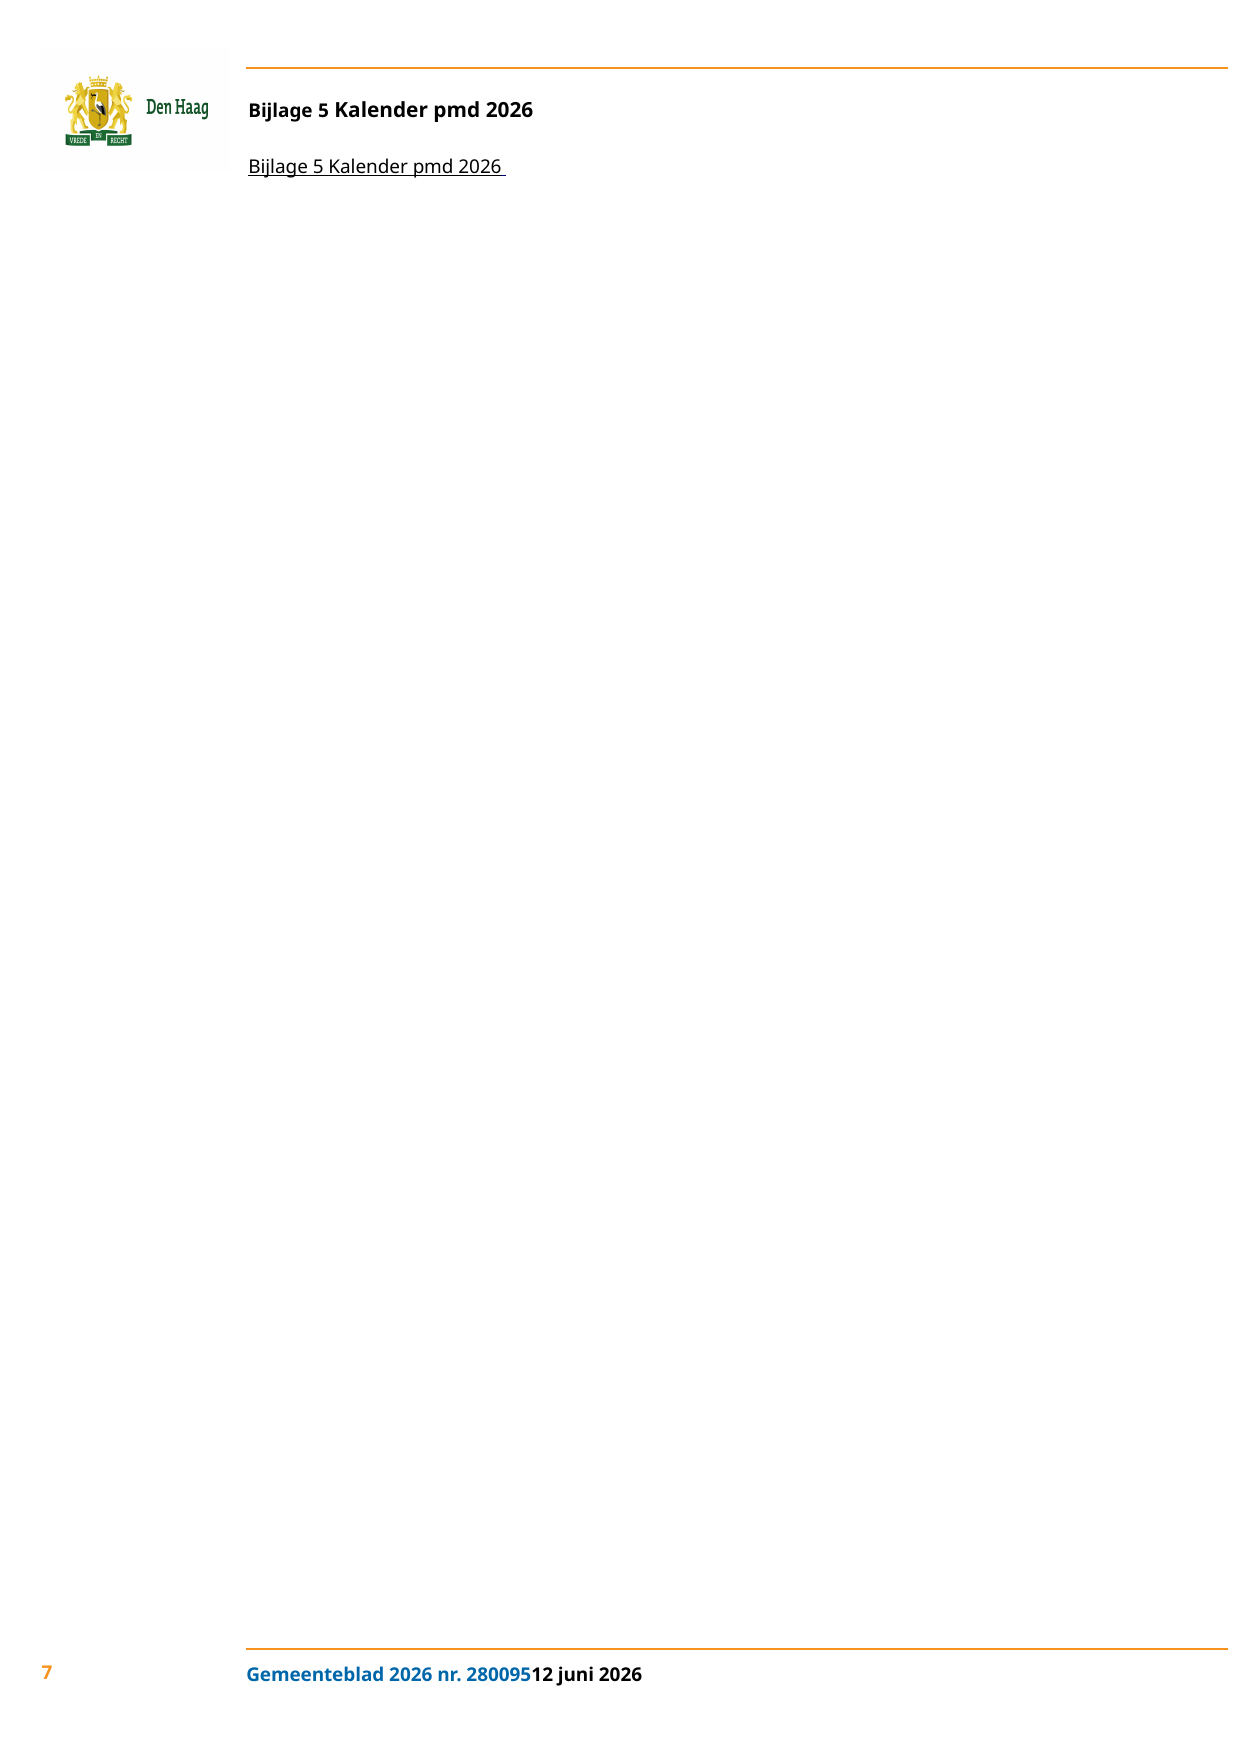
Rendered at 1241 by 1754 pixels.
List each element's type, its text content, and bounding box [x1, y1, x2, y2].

text Bijlage 5 Kalender pmd 2026 [248, 153, 1152, 179]
picture [41, 47, 231, 172]
text Bijlage 5 Kalender pmd 2026 [248, 95, 1152, 123]
